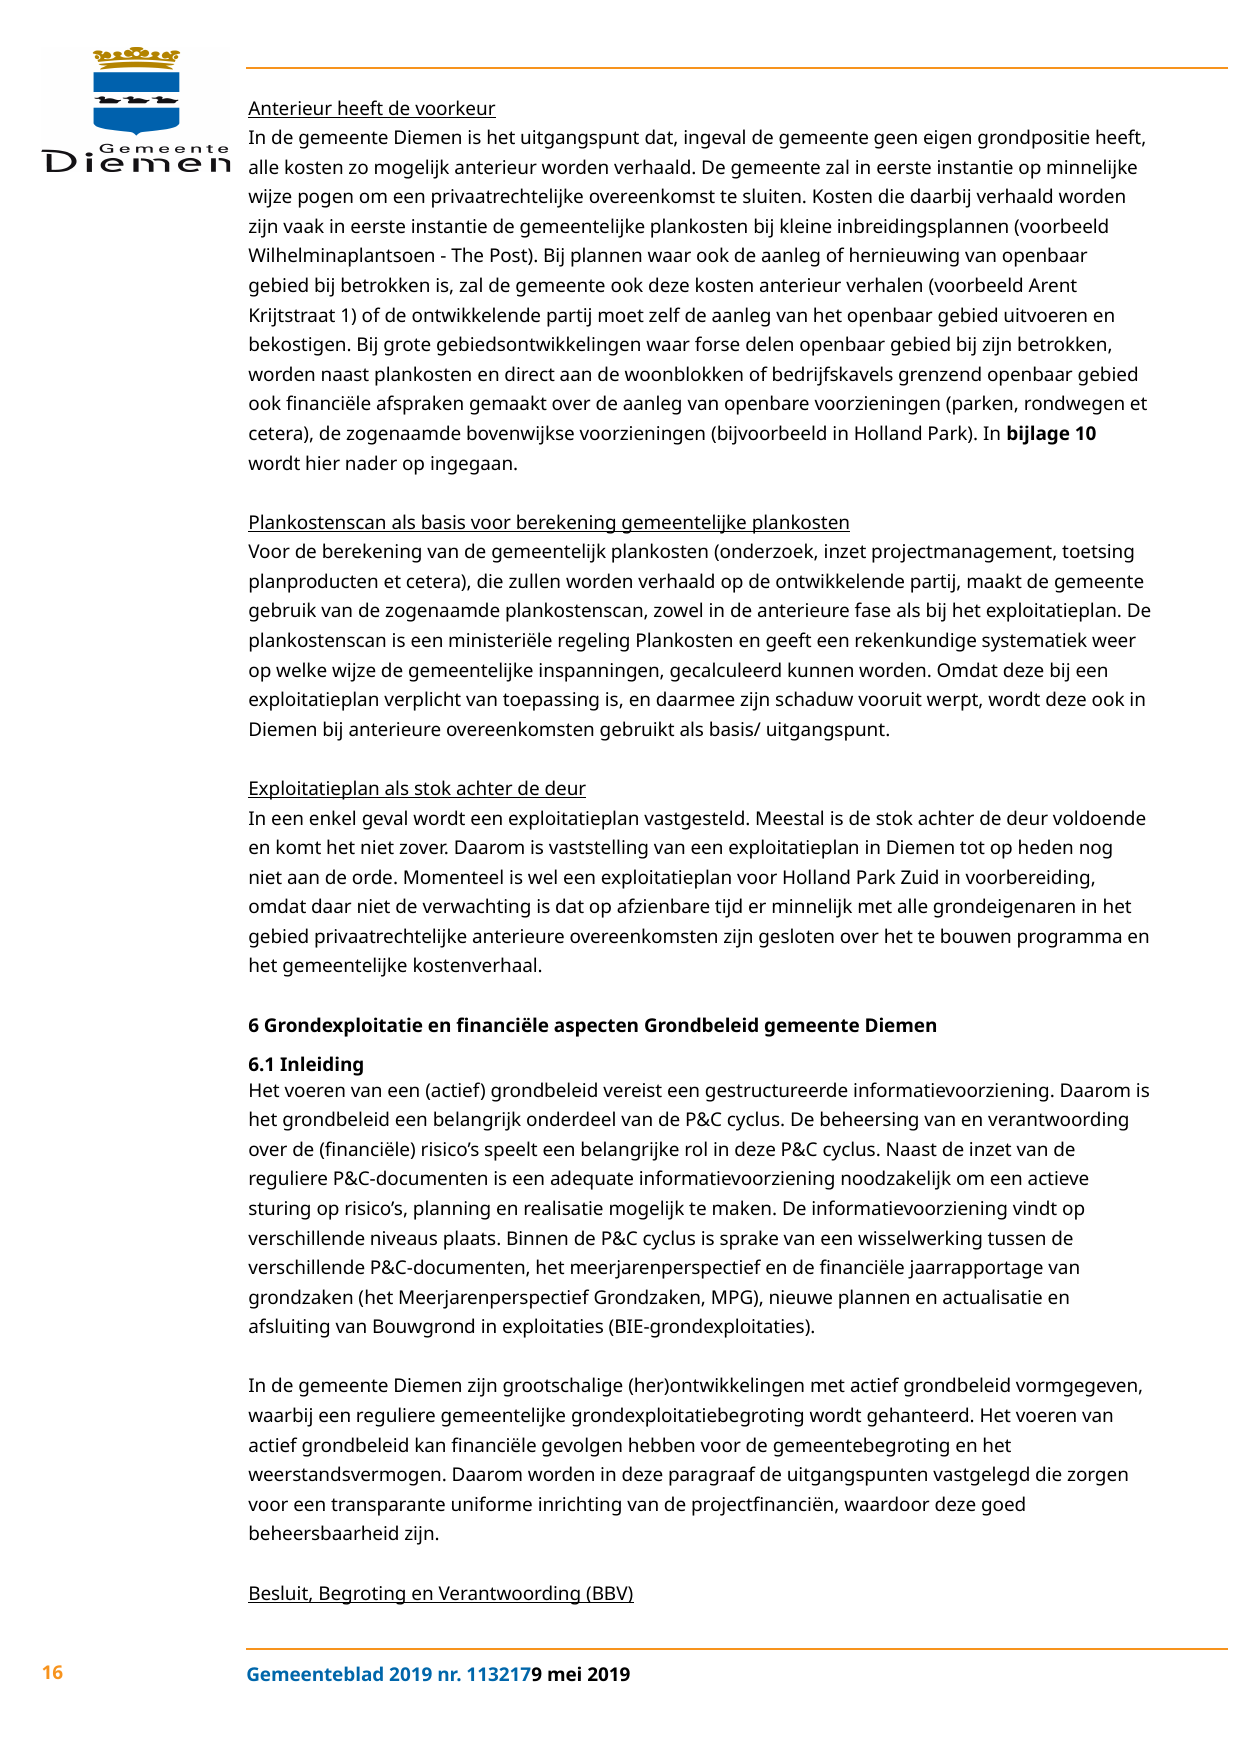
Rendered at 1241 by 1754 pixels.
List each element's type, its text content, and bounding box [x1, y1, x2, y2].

text 6 Grondexploitatie en financiële aspecten Grondbeleid gemeente Diemen [248, 1012, 1152, 1038]
text Plankostenscan als basis voor berekening gemeentelijke plankosten [248, 509, 1152, 535]
text Anterieur heeft de voorkeur [248, 95, 1152, 121]
text Het voeren van een (actief) grondbeleid vereist een gestructureerde informatievoorziening. Daarom is het grondbeleid een belangrijk onderdeel van de P&C cyclus. De beheersing van en verantwoording over de (financiële) risico’s speelt een belangrijke rol in deze P&C cyclus. Naast de inzet van de reguliere P&C-documenten is een adequate informatievoorziening noodzakelijk om een actieve sturing op risico’s, planning en realisatie mogelijk te maken. De informatievoorziening vindt op verschillende niveaus plaats. Binnen de P&C cyclus is sprake van een wisselwerking tussen de verschillende P&C-documenten, het meerjarenperspectief en de financiële jaarrapportage van grondzaken (het Meerjarenperspectief Grondzaken, MPG), nieuwe plannen en actualisatie en afsluiting van Bouwgrond in exploitaties (BIE-grondexploitaties). [248, 1077, 1152, 1339]
text In een enkel geval wordt een exploitatieplan vastgesteld. Meestal is de stok achter de deur voldoende en komt het niet zover. Daarom is vaststelling van een exploitatieplan in Diemen tot op heden nog niet aan de orde. Momenteel is wel een exploitatieplan voor Holland Park Zuid in voorbereiding, omdat daar niet de verwachting is dat op afzienbare tijd er minnelijk met alle grondeigenaren in het gebied privaatrechtelijke anterieure overeenkomsten zijn gesloten over het te bouwen programma en het gemeentelijke kostenverhaal. [248, 805, 1152, 978]
text Exploitatieplan als stok achter de deur [248, 775, 1152, 801]
text In de gemeente Diemen zijn grootschalige (her)ontwikkelingen met actief grondbeleid vormgegeven, waarbij een reguliere gemeentelijke grondexploitatiebegroting wordt gehanteerd. Het voeren van actief grondbeleid kan financiële gevolgen hebben voor de gemeentebegroting en het weerstandsvermogen. Daarom worden in deze paragraaf de uitgangspunten vastgelegd die zorgen voor een transparante uniforme inrichting van de projectfinanciën, waardoor deze goed beheersbaarheid zijn. [248, 1373, 1152, 1546]
text In de gemeente Diemen is het uitgangspunt dat, ingeval de gemeente geen eigen grondpositie heeft, alle kosten zo mogelijk anterieur worden verhaald. De gemeente zal in eerste instantie op minnelijke wijze pogen om een privaatrechtelijke overeenkomst te sluiten. Kosten die daarbij verhaald worden zijn vaak in eerste instantie de gemeentelijke plankosten bij kleine inbreidingsplannen (voorbeeld Wilhelminaplantsoen - The Post). Bij plannen waar ook de aanleg of hernieuwing van openbaar gebied bij betrokken is, zal de gemeente ook deze kosten anterieur verhalen (voorbeeld Arent Krijtstraat 1) of de ontwikkelende partij moet zelf de aanleg van het openbaar gebied uitvoeren en bekostigen. Bij grote gebiedsontwikkelingen waar forse delen openbaar gebied bij zijn betrokken, worden naast plankosten en direct aan de woonblokken of bedrijfskavels grenzend openbaar gebied ook financiële afspraken gemaakt over de aanleg van openbare voorzieningen (parken, rondwegen et cetera), de zogenaamde bovenwijkse voorzieningen (bijvoorbeeld in Holland Park). In bijlage 10 wordt hier nader op ingegaan. [248, 124, 1152, 476]
text 6.1 Inleiding [248, 1051, 1152, 1077]
text Besluit, Begroting en Verantwoording (BBV) [248, 1580, 1152, 1606]
picture [41, 47, 231, 172]
text Voor de berekening van de gemeentelijk plankosten (onderzoek, inzet projectmanagement, toetsing planproducten et cetera), die zullen worden verhaald op de ontwikkelende partij, maakt de gemeente gebruik van de zogenaamde plankostenscan, zowel in de anterieure fase als bij het exploitatieplan. De plankostenscan is een ministeriële regeling Plankosten en geeft een rekenkundige systematiek weer op welke wijze de gemeentelijke inspanningen, gecalculeerd kunnen worden. Omdat deze bij een exploitatieplan verplicht van toepassing is, en daarmee zijn schaduw vooruit werpt, wordt deze ook in Diemen bij anterieure overeenkomsten gebruikt als basis/ uitgangspunt. [248, 538, 1152, 742]
